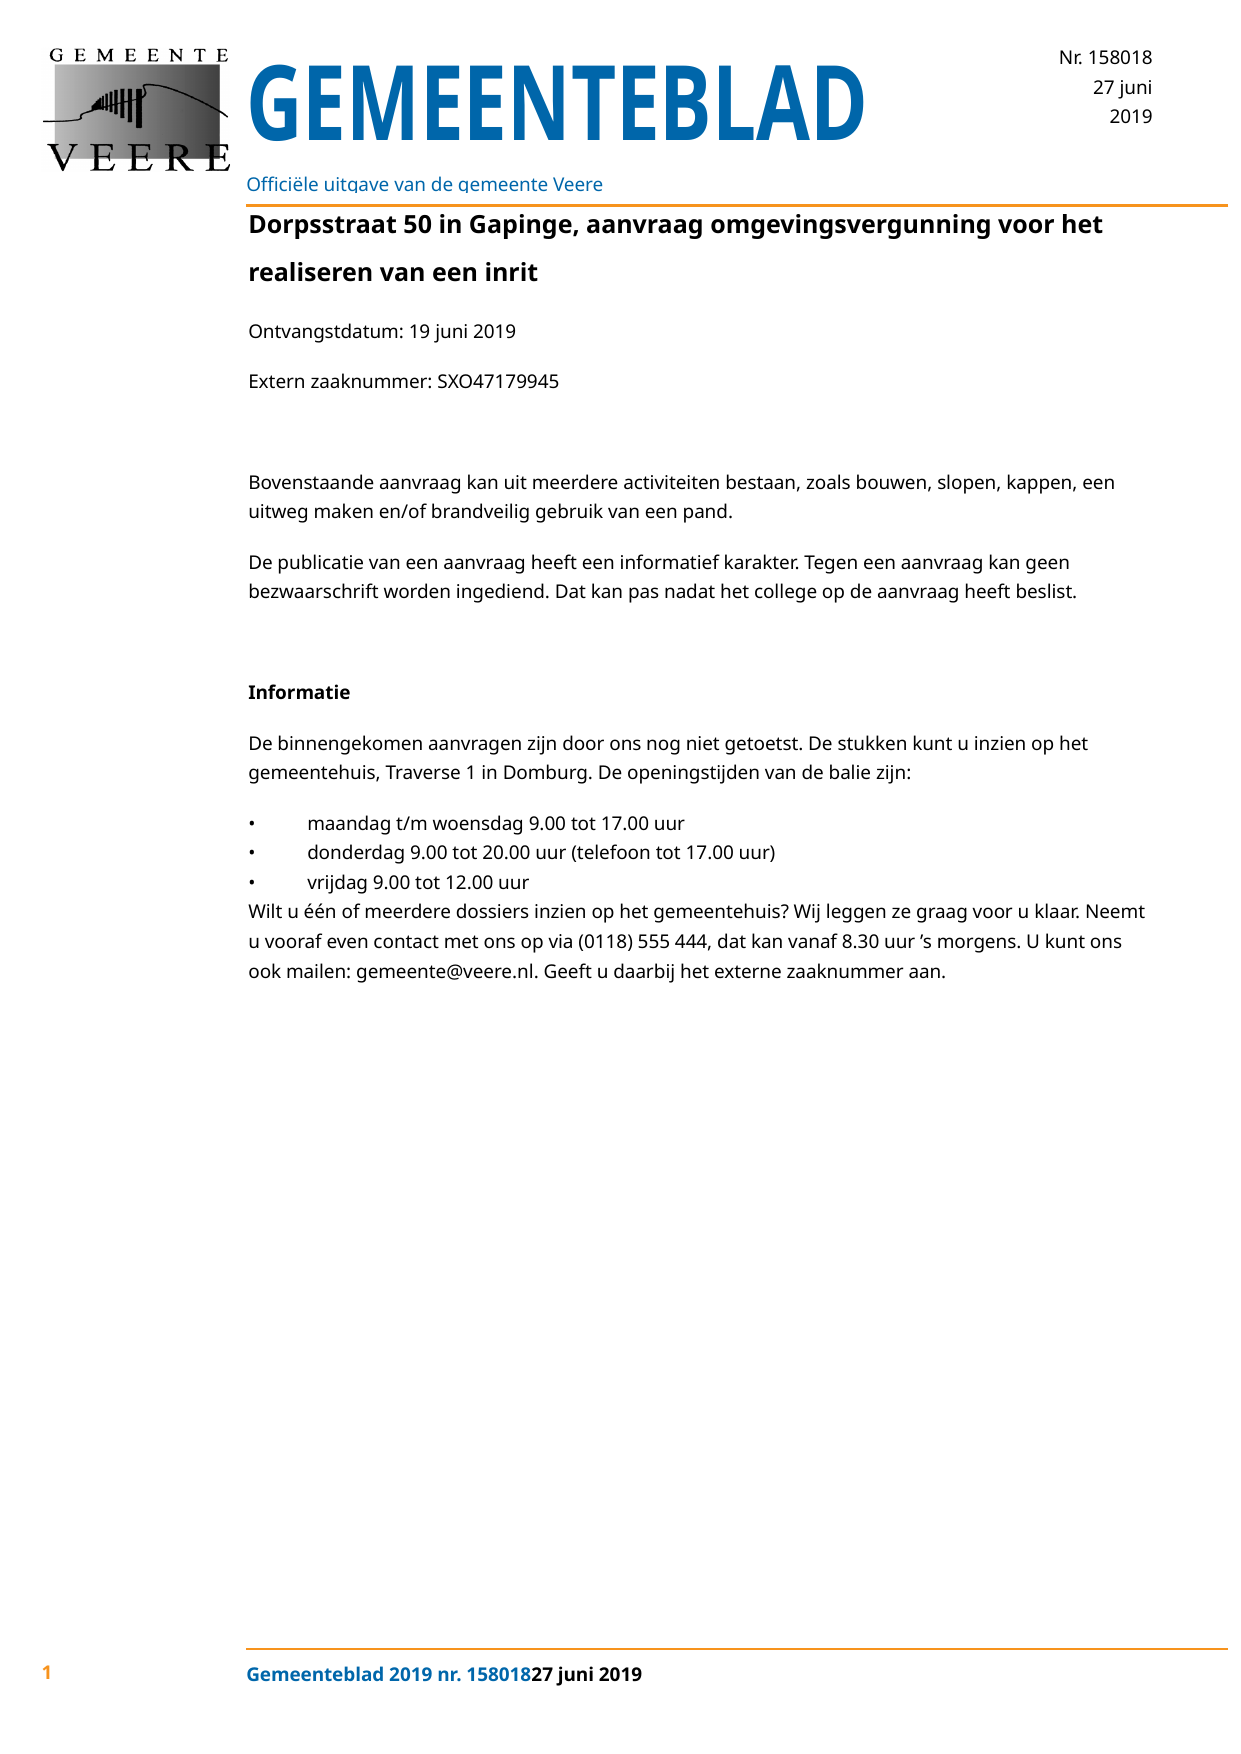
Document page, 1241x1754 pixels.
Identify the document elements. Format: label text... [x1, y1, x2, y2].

text Dorpsstraat 50 in Gapinge, aanvraag omgevingsvergunning voor het realiseren van een inrit [248, 207, 1152, 288]
text Wilt u één of meerdere dossiers inzien op het gemeentehuis? Wij leggen ze graag voor u klaar. Neemt u vooraf even contact met ons op via (0118) 555 444, dat kan vanaf 8.30 uur ’s morgens. U kunt ons ook mailen: gemeente@veere.nl. Geeft u daarbij het externe zaaknummer aan. [248, 899, 1152, 984]
text Ontvangstdatum: 19 juni 2019 [248, 318, 1152, 344]
list vrijdag 9.00 tot 12.00 uur [248, 869, 1152, 895]
text Informatie [248, 679, 1152, 705]
list maandag t/m woensdag 9.00 tot 17.00 uur [248, 810, 1152, 836]
text De publicatie van een aanvraag heeft een informatief karakter. Tegen een aanvraag kan geen bezwaarschrift worden ingediend. Dat kan pas nadat het college op de aanvraag heeft beslist. [248, 549, 1152, 604]
text Bovenstaande aanvraag kan uit meerdere activiteiten bestaan, zoals bouwen, slopen, kappen, een uitweg maken en/of brandveilig gebruik van een pand. [248, 469, 1152, 524]
text Extern zaaknummer: SXO47179945 [248, 368, 1152, 394]
list donderdag 9.00 tot 20.00 uur (telefoon tot 17.00 uur) [248, 839, 1152, 865]
text De binnengekomen aanvragen zijn door ons nog niet getoetst. De stukken kunt u inzien op het gemeentehuis, Traverse 1 in Domburg. De openingstijden van de balie zijn: [248, 730, 1152, 785]
picture [41, 47, 231, 172]
